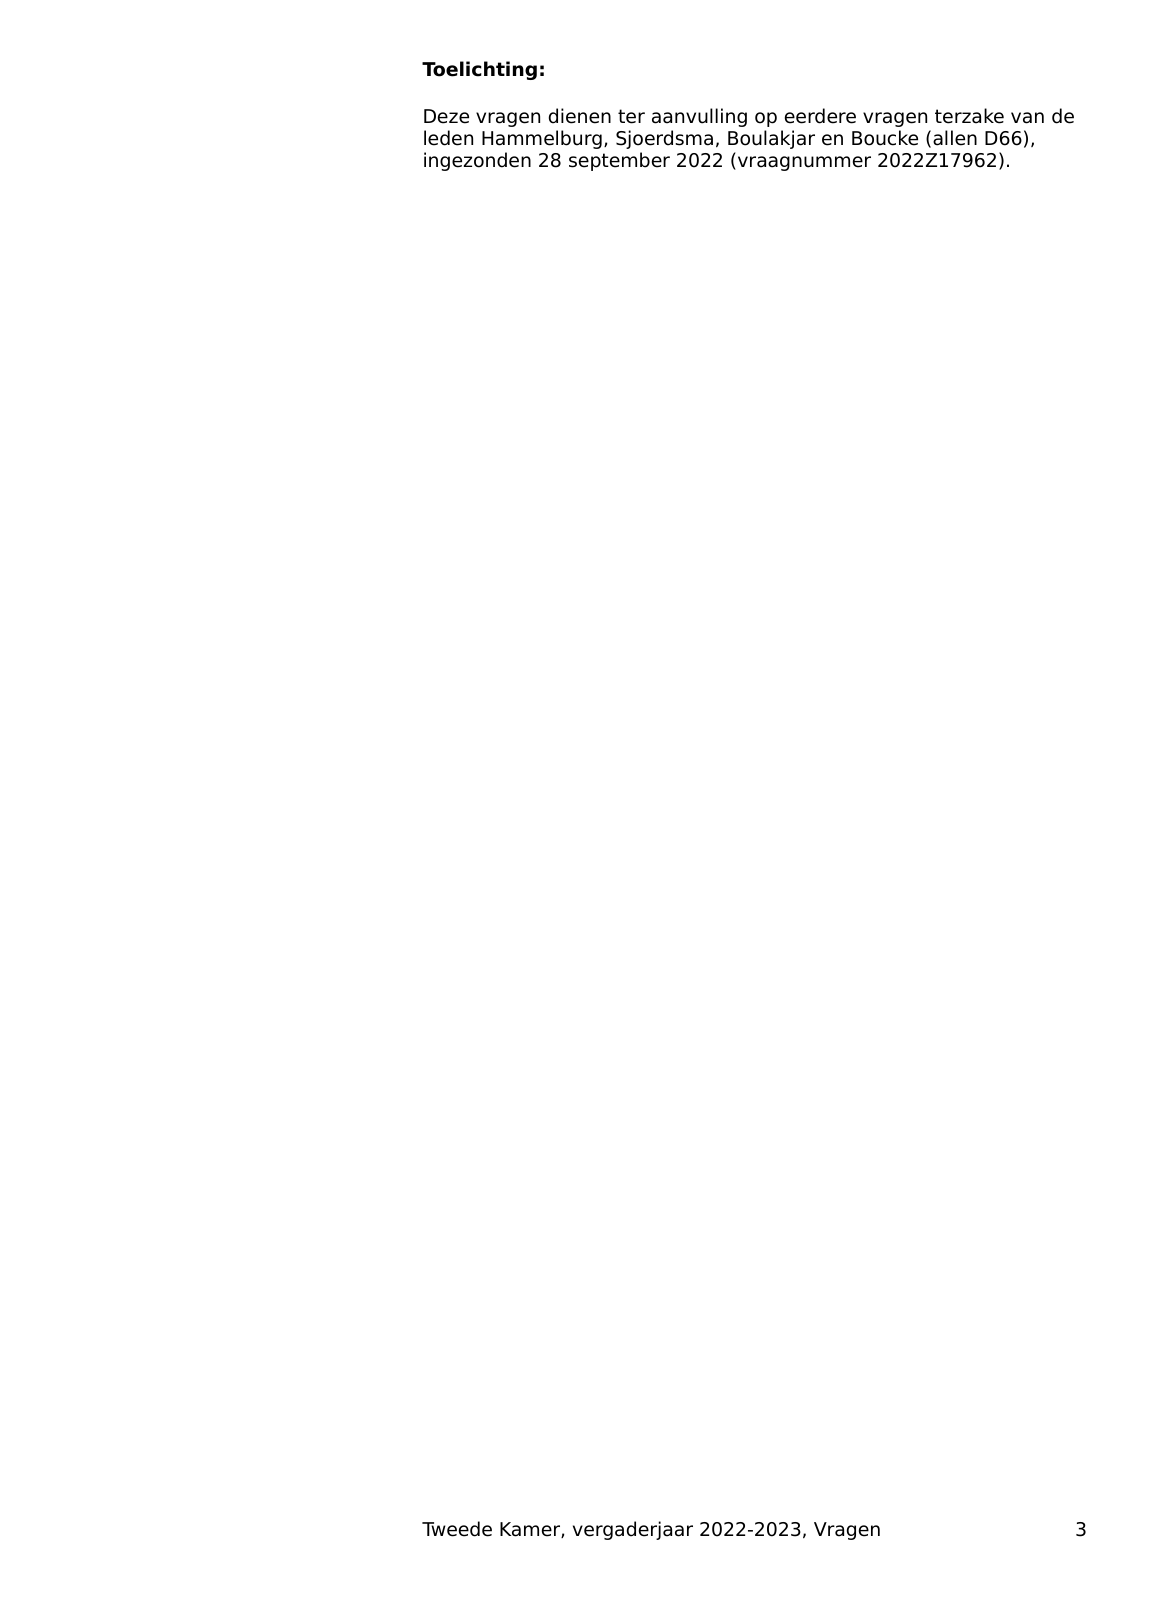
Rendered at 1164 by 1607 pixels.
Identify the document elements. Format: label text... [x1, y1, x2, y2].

text Deze vragen dienen ter aanvulling op eerdere vragen terzake van de leden Hammelburg, Sjoerdsma, Boulakjar en Boucke (allen D66), ingezonden 28 september 2022 (vraagnummer 2022Z17962). [422, 106, 1087, 172]
subtitle Toelichting: [422, 59, 1087, 81]
